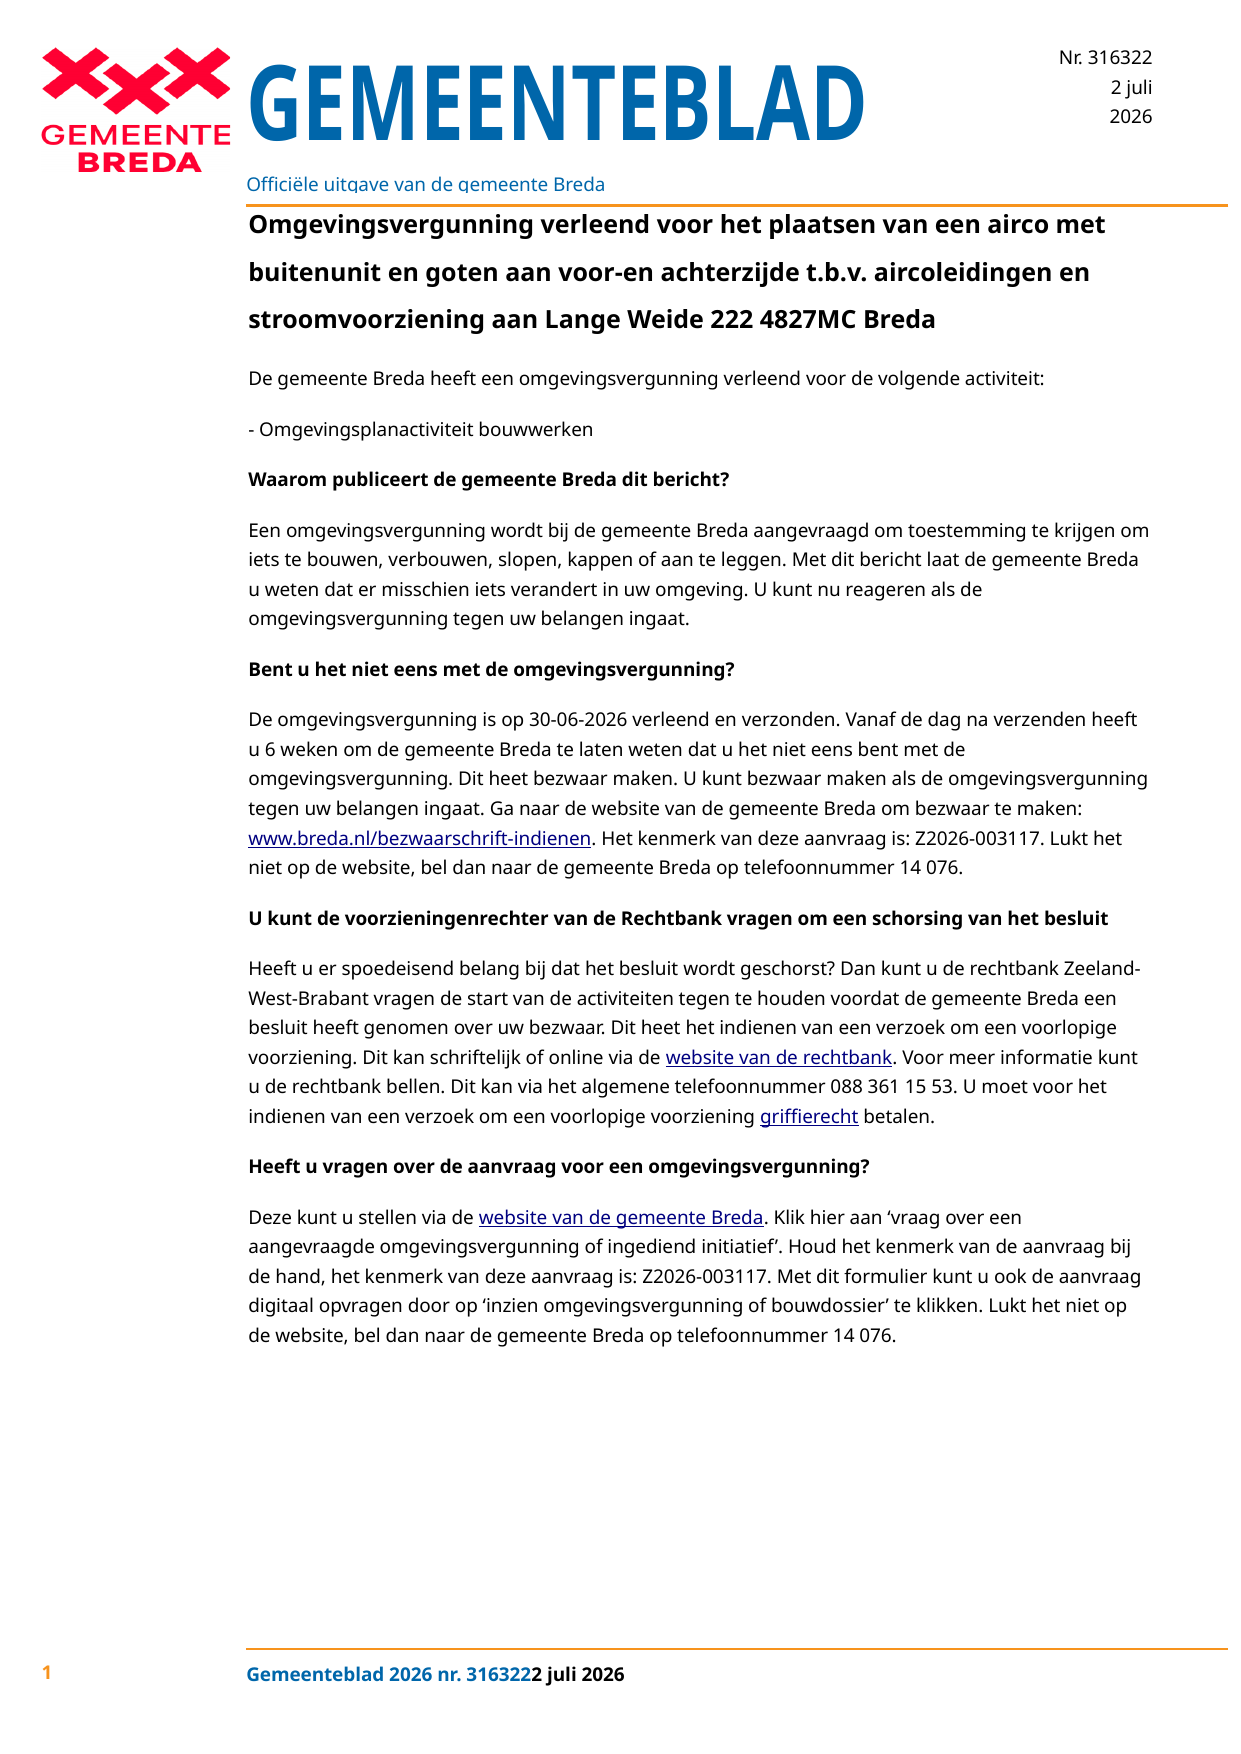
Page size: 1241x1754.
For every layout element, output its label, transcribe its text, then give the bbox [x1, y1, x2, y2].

picture [41, 47, 231, 172]
text Heeft u er spoedeisend belang bij dat het besluit wordt geschorst? Dan kunt u de rechtbank Zeeland-West-Brabant vragen de start van de activiteiten tegen te houden voordat de gemeente Breda een besluit heeft genomen over uw bezwaar. Dit heet het indienen van een verzoek om een voorlopige voorziening. Dit kan schriftelijk of online via de website van de rechtbank. Voor meer informatie kunt u de rechtbank bellen. Dit kan via het algemene telefoonnummer 088 361 15 53. U moet voor het indienen van een verzoek om een voorlopige voorziening griffierecht betalen. [248, 955, 1152, 1129]
text Omgevingsvergunning verleend voor het plaatsen van een airco met buitenunit en goten aan voor-en achterzijde t.b.v. aircoleidingen en stroomvoorziening aan Lange Weide 222 4827MC Breda [248, 207, 1152, 336]
text U kunt de voorzieningenrechter van de Rechtbank vragen om een schorsing van het besluit [248, 905, 1152, 930]
text Waarom publiceert de gemeente Breda dit bericht? [248, 466, 1152, 492]
text Een omgevingsvergunning wordt bij de gemeente Breda aangevraagd om toestemming te krijgen om iets te bouwen, verbouwen, slopen, kappen of aan te leggen. Met dit bericht laat de gemeente Breda u weten dat er misschien iets verandert in uw omgeving. U kunt nu reageren als de omgevingsvergunning tegen uw belangen ingaat. [248, 517, 1152, 631]
text Deze kunt u stellen via de website van de gemeente Breda. Klik hier aan ‘vraag over een aangevraagde omgevingsvergunning of ingediend initiatief’. Houd het kenmerk van de aanvraag bij de hand, het kenmerk van deze aanvraag is: Z2026-003117. Met dit formulier kunt u ook de aanvraag digitaal opvragen door op ‘inzien omgevingsvergunning of bouwdossier’ te klikken. Lukt het niet op de website, bel dan naar de gemeente Breda op telefoonnummer 14 076. [248, 1204, 1152, 1348]
text De gemeente Breda heeft een omgevingsvergunning verleend voor de volgende activiteit: [248, 366, 1152, 391]
text - Omgevingsplanactiviteit bouwwerken [248, 416, 1152, 442]
text Heeft u vragen over de aanvraag voor een omgevingsvergunning? [248, 1153, 1152, 1179]
text De omgevingsvergunning is op 30-06-2026 verleend en verzonden. Vanaf de dag na verzenden heeft u 6 weken om de gemeente Breda te laten weten dat u het niet eens bent met de omgevingsvergunning. Dit heet bezwaar maken. U kunt bezwaar maken als de omgevingsvergunning tegen uw belangen ingaat. Ga naar de website van de gemeente Breda om bezwaar te maken: www.breda.nl/bezwaarschrift-indienen. Het kenmerk van deze aanvraag is: Z2026-003117. Lukt het niet op de website, bel dan naar de gemeente Breda op telefoonnummer 14 076. [248, 706, 1152, 880]
text Bent u het niet eens met de omgevingsvergunning? [248, 656, 1152, 682]
